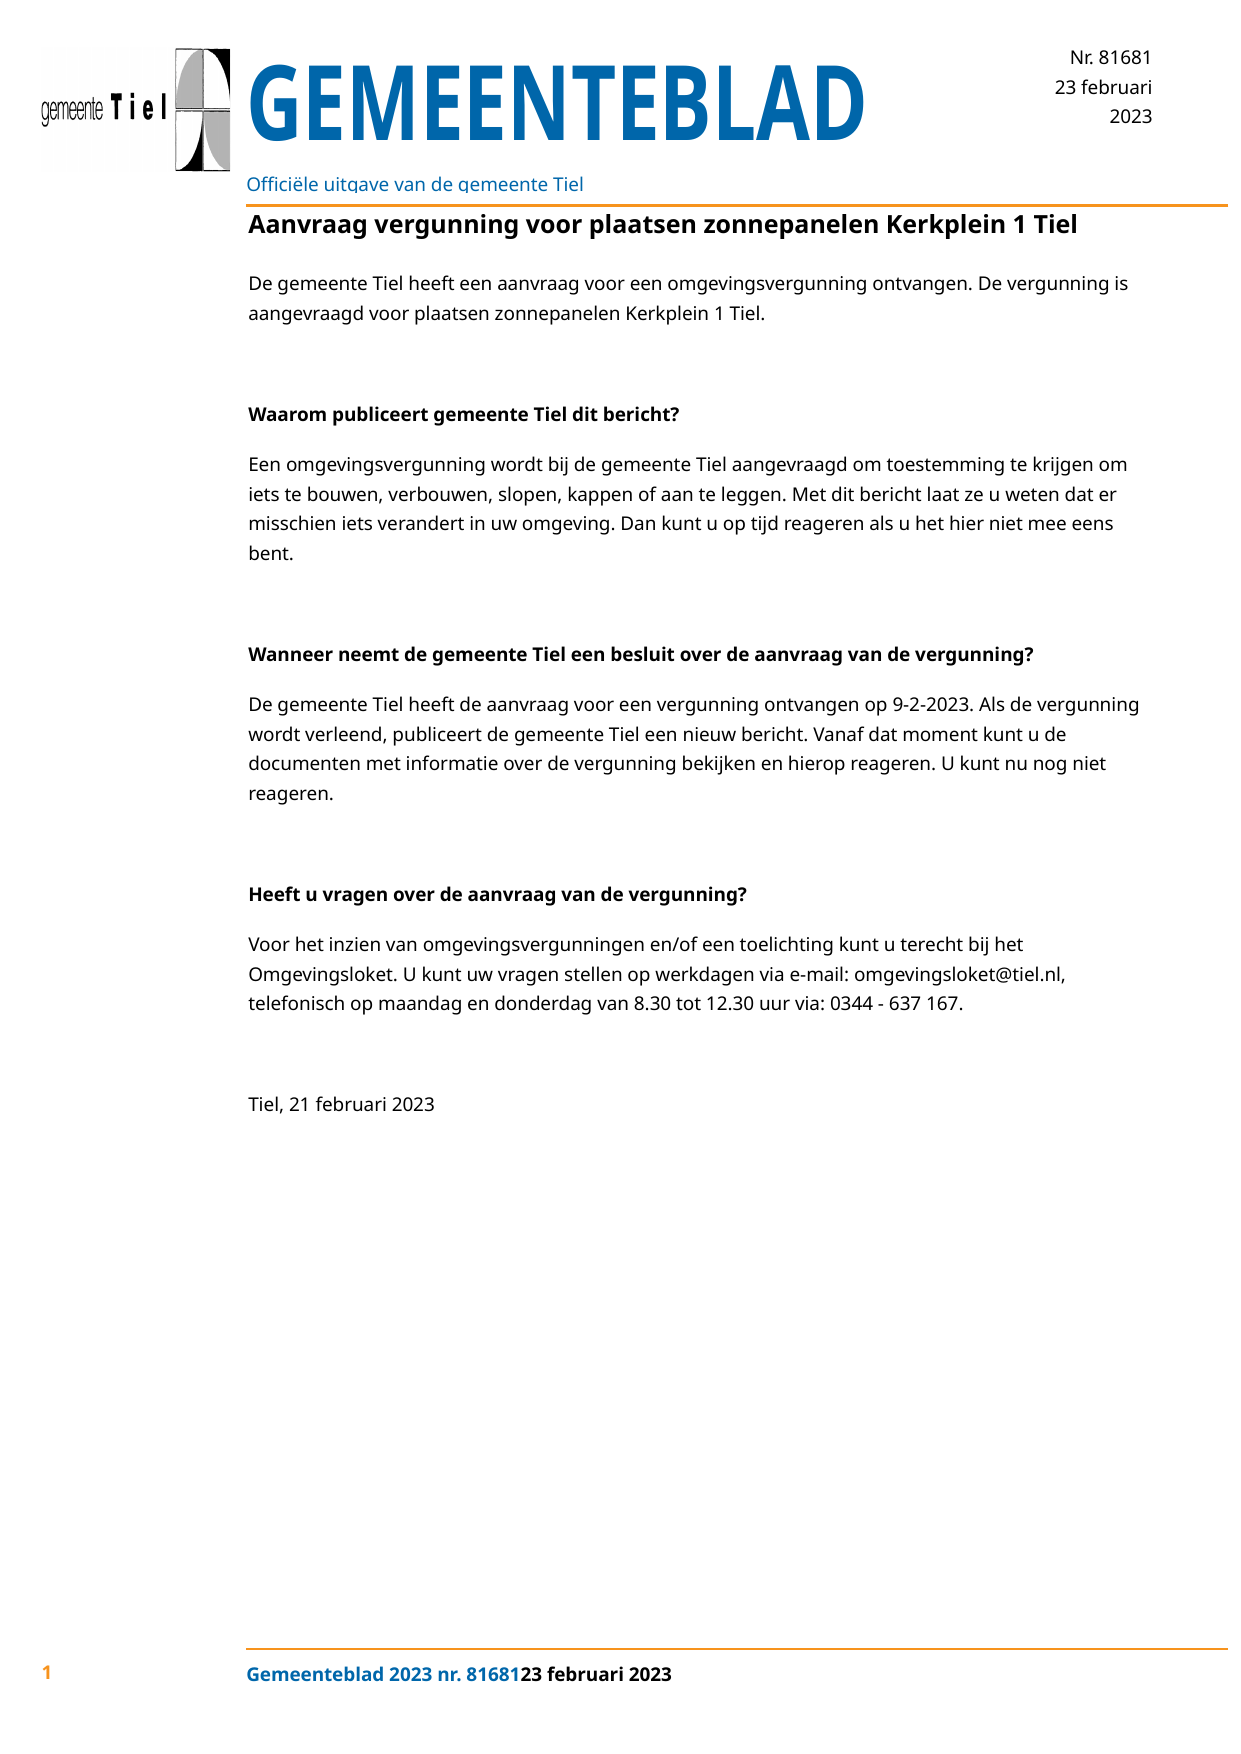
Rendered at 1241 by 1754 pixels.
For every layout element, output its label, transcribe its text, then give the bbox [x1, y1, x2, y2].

text Voor het inzien van omgevingsvergunningen en/of een toelichting kunt u terecht bij het Omgevingsloket. U kunt uw vragen stellen op werkdagen via e-mail: omgevingsloket@tiel.nl, telefonisch op maandag en donderdag van 8.30 tot 12.30 uur via: 0344 - 637 167. [248, 931, 1152, 1016]
text De gemeente Tiel heeft een aanvraag voor een omgevingsvergunning ontvangen. De vergunning is aangevraagd voor plaatsen zonnepanelen Kerkplein 1 Tiel. [248, 270, 1152, 326]
text Wanneer neemt de gemeente Tiel een besluit over de aanvraag van de vergunning? [248, 641, 1152, 666]
text Een omgevingsvergunning wordt bij de gemeente Tiel aangevraagd om toestemming te krijgen om iets te bouwen, verbouwen, slopen, kappen of aan te leggen. Met dit bericht laat ze u weten dat er misschien iets verandert in uw omgeving. Dan kunt u op tijd reageren als u het hier niet mee eens bent. [248, 451, 1152, 566]
text Tiel, 21 februari 2023 [248, 1091, 1152, 1117]
picture [41, 47, 231, 172]
text De gemeente Tiel heeft de aanvraag voor een vergunning ontvangen op 9-2-2023. Als de vergunning wordt verleend, publiceert de gemeente Tiel een nieuw bericht. Vanaf dat moment kunt u de documenten met informatie over de vergunning bekijken en hierop reageren. U kunt nu nog niet reageren. [248, 691, 1152, 806]
text Aanvraag vergunning voor plaatsen zonnepanelen Kerkplein 1 Tiel [248, 207, 1152, 241]
text Heeft u vragen over de aanvraag van de vergunning? [248, 881, 1152, 906]
text Waarom publiceert gemeente Tiel dit bericht? [248, 401, 1152, 426]
